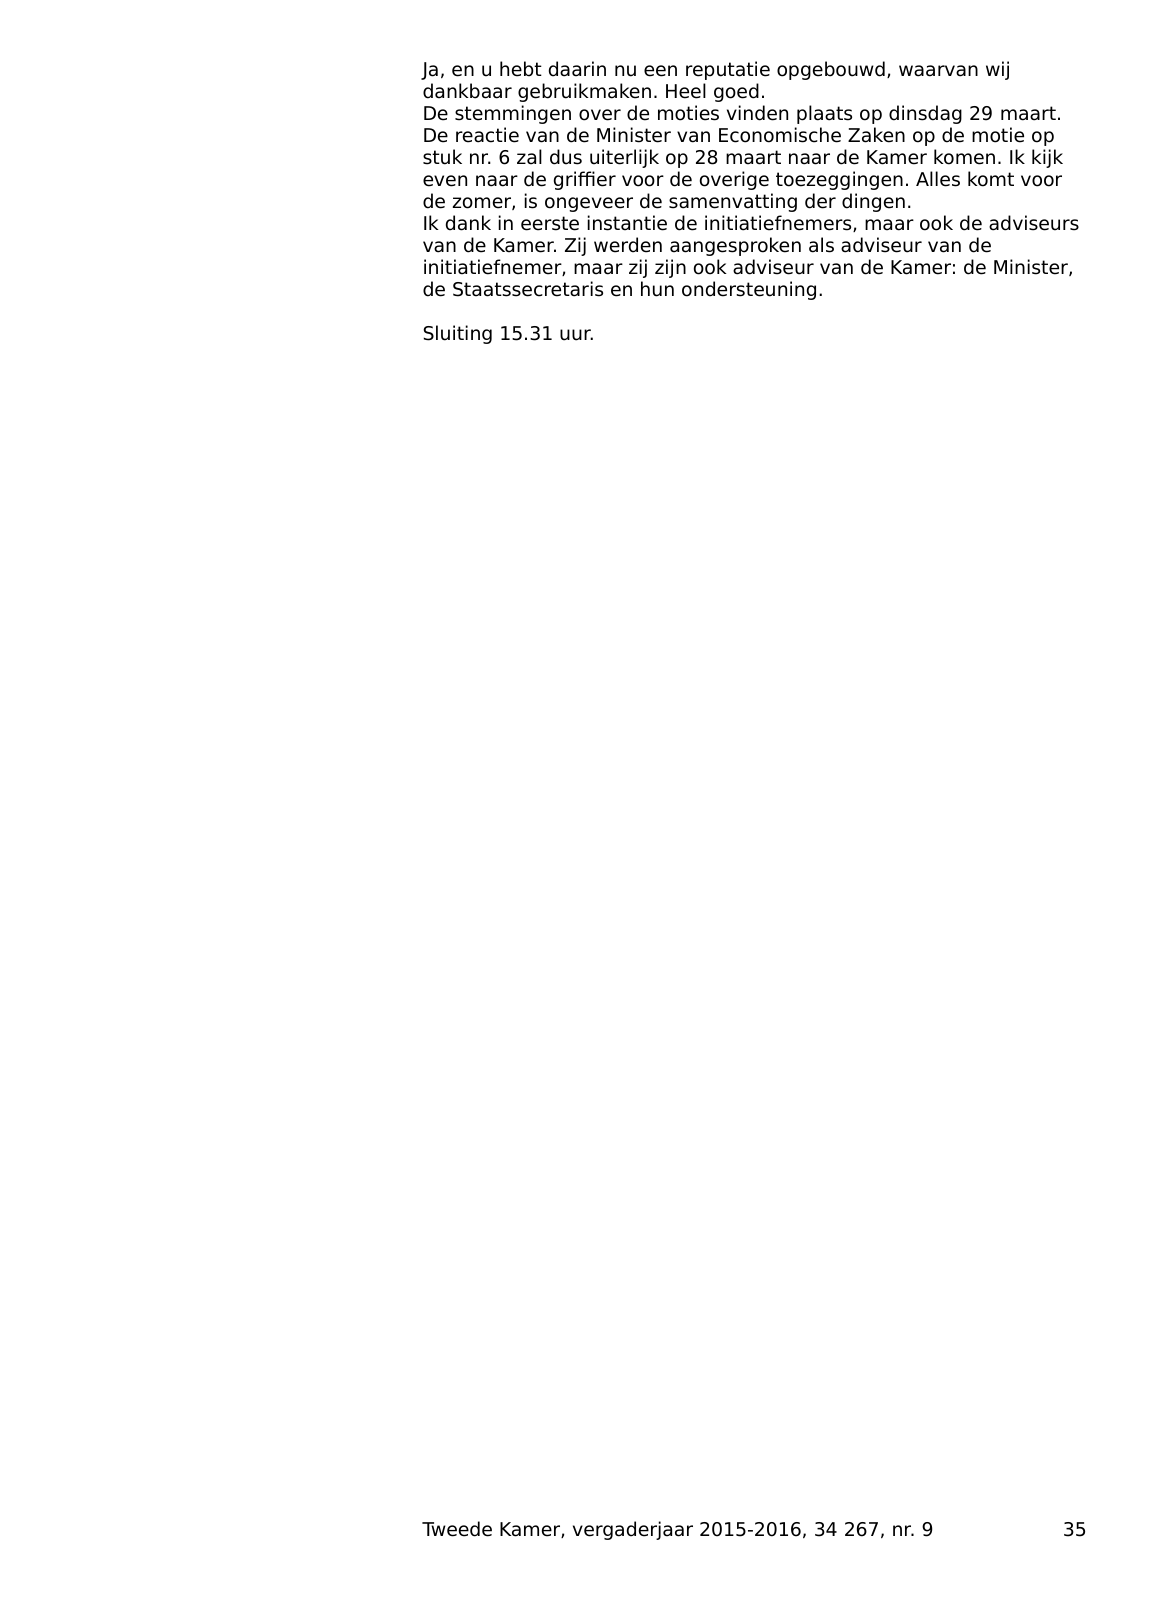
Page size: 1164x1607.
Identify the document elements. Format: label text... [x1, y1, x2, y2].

text Ja, en u hebt daarin nu een reputatie opgebouwd, waarvan wij dankbaar gebruikmaken. Heel goed. [422, 59, 1087, 103]
text De stemmingen over de moties vinden plaats op dinsdag 29 maart. De reactie van de Minister van Economische Zaken op de motie op stuk nr. 6 zal dus uiterlijk op 28 maart naar de Kamer komen. Ik kijk even naar de griffier voor de overige toezeggingen. Alles komt voor de zomer, is ongeveer de samenvatting der dingen. [422, 103, 1087, 213]
text Ik dank in eerste instantie de initiatiefnemers, maar ook de adviseurs van de Kamer. Zij werden aangesproken als adviseur van de initiatiefnemer, maar zij zijn ook adviseur van de Kamer: de Minister, de Staatssecretaris en hun ondersteuning. [422, 213, 1087, 301]
text Sluiting 15.31 uur. [422, 323, 1087, 345]
